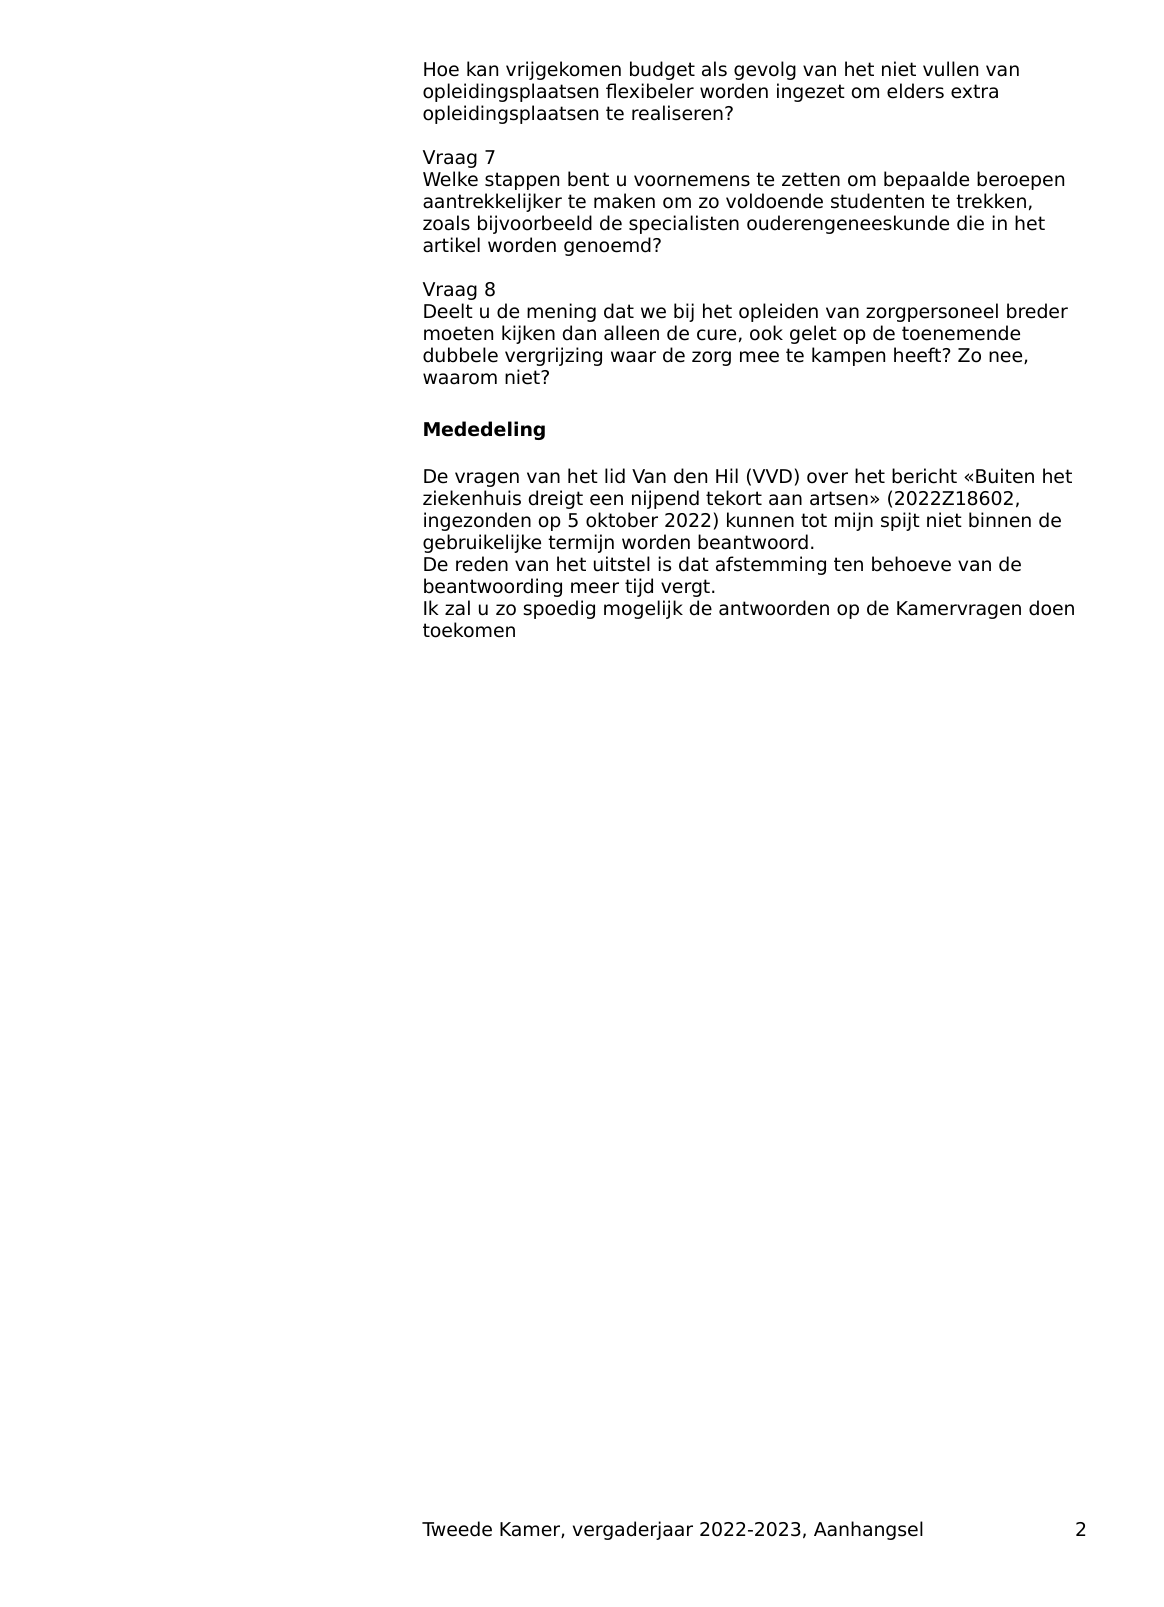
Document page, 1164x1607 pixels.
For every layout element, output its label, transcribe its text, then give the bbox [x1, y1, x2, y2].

text Vraag 8 [422, 279, 1087, 301]
text Welke stappen bent u voornemens te zetten om bepaalde beroepen aantrekkelijker te maken om zo voldoende studenten te trekken, zoals bijvoorbeeld de specialisten ouderengeneeskunde die in het artikel worden genoemd? [422, 169, 1087, 257]
subtitle Mededeling [422, 419, 1087, 441]
text De vragen van het lid Van den Hil (VVD) over het bericht «Buiten het ziekenhuis dreigt een nijpend tekort aan artsen» (2022Z18602, ingezonden op 5 oktober 2022) kunnen tot mijn spijt niet binnen de gebruikelijke termijn worden beantwoord. [422, 466, 1087, 554]
text Vraag 7 [422, 147, 1087, 169]
text De reden van het uitstel is dat afstemming ten behoeve van de beantwoording meer tijd vergt. [422, 554, 1087, 598]
text Deelt u de mening dat we bij het opleiden van zorgpersoneel breder moeten kijken dan alleen de cure, ook gelet op de toenemende dubbele vergrijzing waar de zorg mee te kampen heeft? Zo nee, waarom niet? [422, 301, 1087, 389]
text Ik zal u zo spoedig mogelijk de antwoorden op de Kamervragen doen toekomen [422, 598, 1087, 642]
text Hoe kan vrijgekomen budget als gevolg van het niet vullen van opleidingsplaatsen flexibeler worden ingezet om elders extra opleidingsplaatsen te realiseren? [422, 59, 1087, 125]
